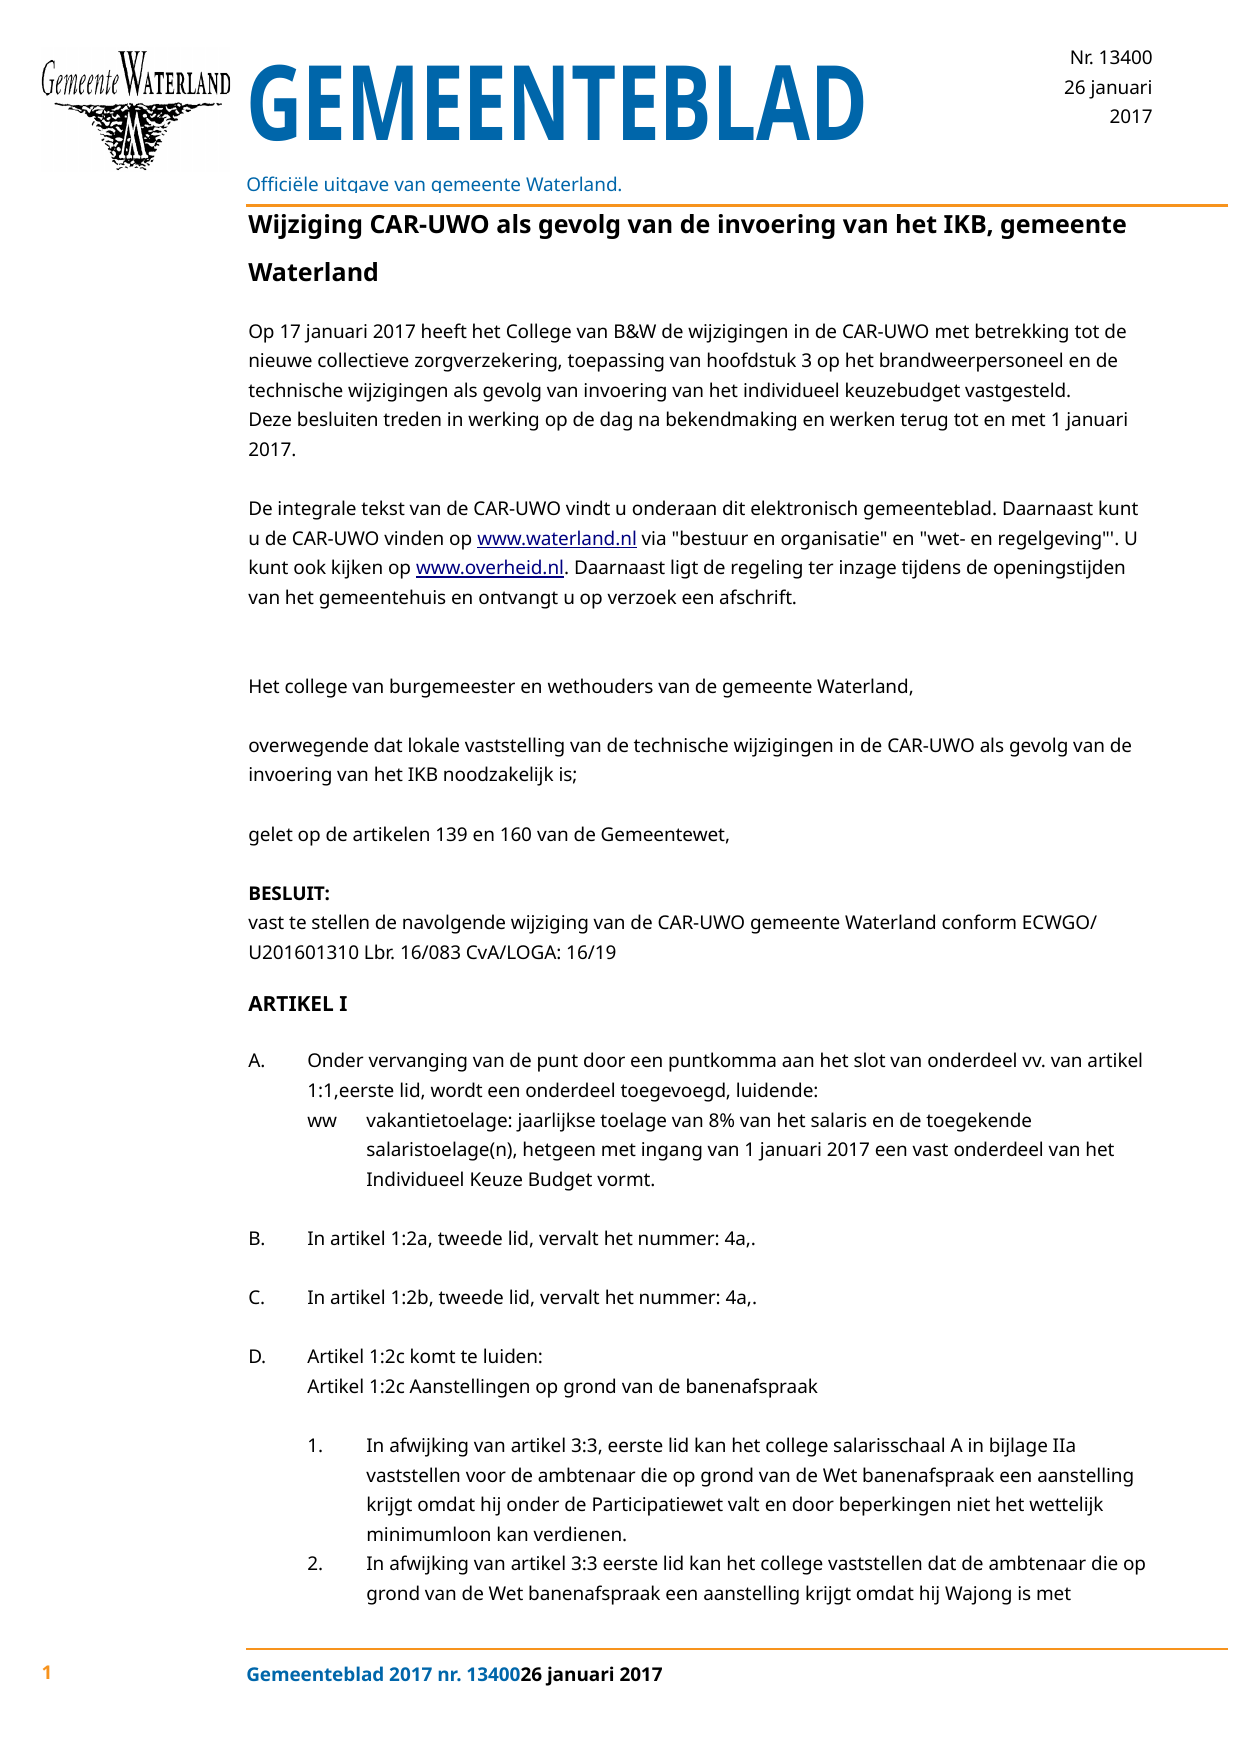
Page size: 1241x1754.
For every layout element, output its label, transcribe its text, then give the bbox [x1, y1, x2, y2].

text BESLUIT: [248, 880, 1152, 906]
text vast te stellen de navolgende wijziging van de CAR-UWO gemeente Waterland conform ECWGO/ U201601310 Lbr. 16/083 CvA/LOGA: 16/19 [248, 909, 1152, 965]
text Deze besluiten treden in werking op de dag na bekendmaking en werken terug tot en met 1 januari 2017. [248, 407, 1152, 462]
list Artikel 1:2c Aanstellingen op grond van de banenafspraak [248, 1373, 1152, 1399]
list In artikel 1:2a, tweede lid, vervalt het nummer: 4a,. [248, 1225, 1152, 1251]
picture [41, 47, 231, 172]
text Het college van burgemeester en wethouders van de gemeente Waterland, [248, 673, 1152, 699]
list In afwijking van artikel 3:3, eerste lid kan het college salarisschaal A in bijlage IIa vaststellen voor de ambtenaar die op grond van de Wet banenafspraak een aanstelling krijgt omdat hij onder de Participatiewet valt en door beperkingen niet het wettelijk minimumloon kan verdienen. [307, 1432, 1152, 1547]
text De integrale tekst van de CAR-UWO vindt u onderaan dit elektronisch gemeenteblad. Daarnaast kunt u de CAR-UWO vinden op www.waterland.nl via "bestuur en organisatie" en "wet- en regelgeving"'. U kunt ook kijken op www.overheid.nl. Daarnaast ligt de regeling ter inzage tijdens de openingstijden van het gemeentehuis en ontvangt u op verzoek een afschrift. [248, 495, 1152, 610]
text gelet op de artikelen 139 en 160 van de Gemeentewet, [248, 821, 1152, 847]
text ARTIKEL I [248, 989, 1152, 1018]
list In afwijking van artikel 3:3 eerste lid kan het college vaststellen dat de ambtenaar die op grond van de Wet banenafspraak een aanstelling krijgt omdat hij Wajong is met [307, 1551, 1152, 1606]
text Wijziging CAR-UWO als gevolg van de invoering van het IKB, gemeente Waterland [248, 207, 1152, 288]
list Onder vervanging van de punt door een puntkomma aan het slot van onderdeel vv. van artikel 1:1,eerste lid, wordt een onderdeel toegevoegd, luidende: [248, 1048, 1152, 1103]
list Artikel 1:2c komt te luiden: [248, 1343, 1152, 1369]
list In artikel 1:2b, tweede lid, vervalt het nummer: 4a,. [248, 1284, 1152, 1310]
text overwegende dat lokale vaststelling van de technische wijzigingen in de CAR-UWO als gevolg van de invoering van het IKB noodzakelijk is; [248, 732, 1152, 787]
list vakantietoelage: jaarlijkse toelage van 8% van het salaris en de toegekende salaristoelage(n), hetgeen met ingang van 1 januari 2017 een vast onderdeel van het Individueel Keuze Budget vormt. [307, 1107, 1152, 1192]
text Op 17 januari 2017 heeft het College van B&W de wijzigingen in de CAR-UWO met betrekking tot de nieuwe collectieve zorgverzekering, toepassing van hoofdstuk 3 op het brandweerpersoneel en de technische wijzigingen als gevolg van invoering van het individueel keuzebudget vastgesteld. [248, 318, 1152, 403]
